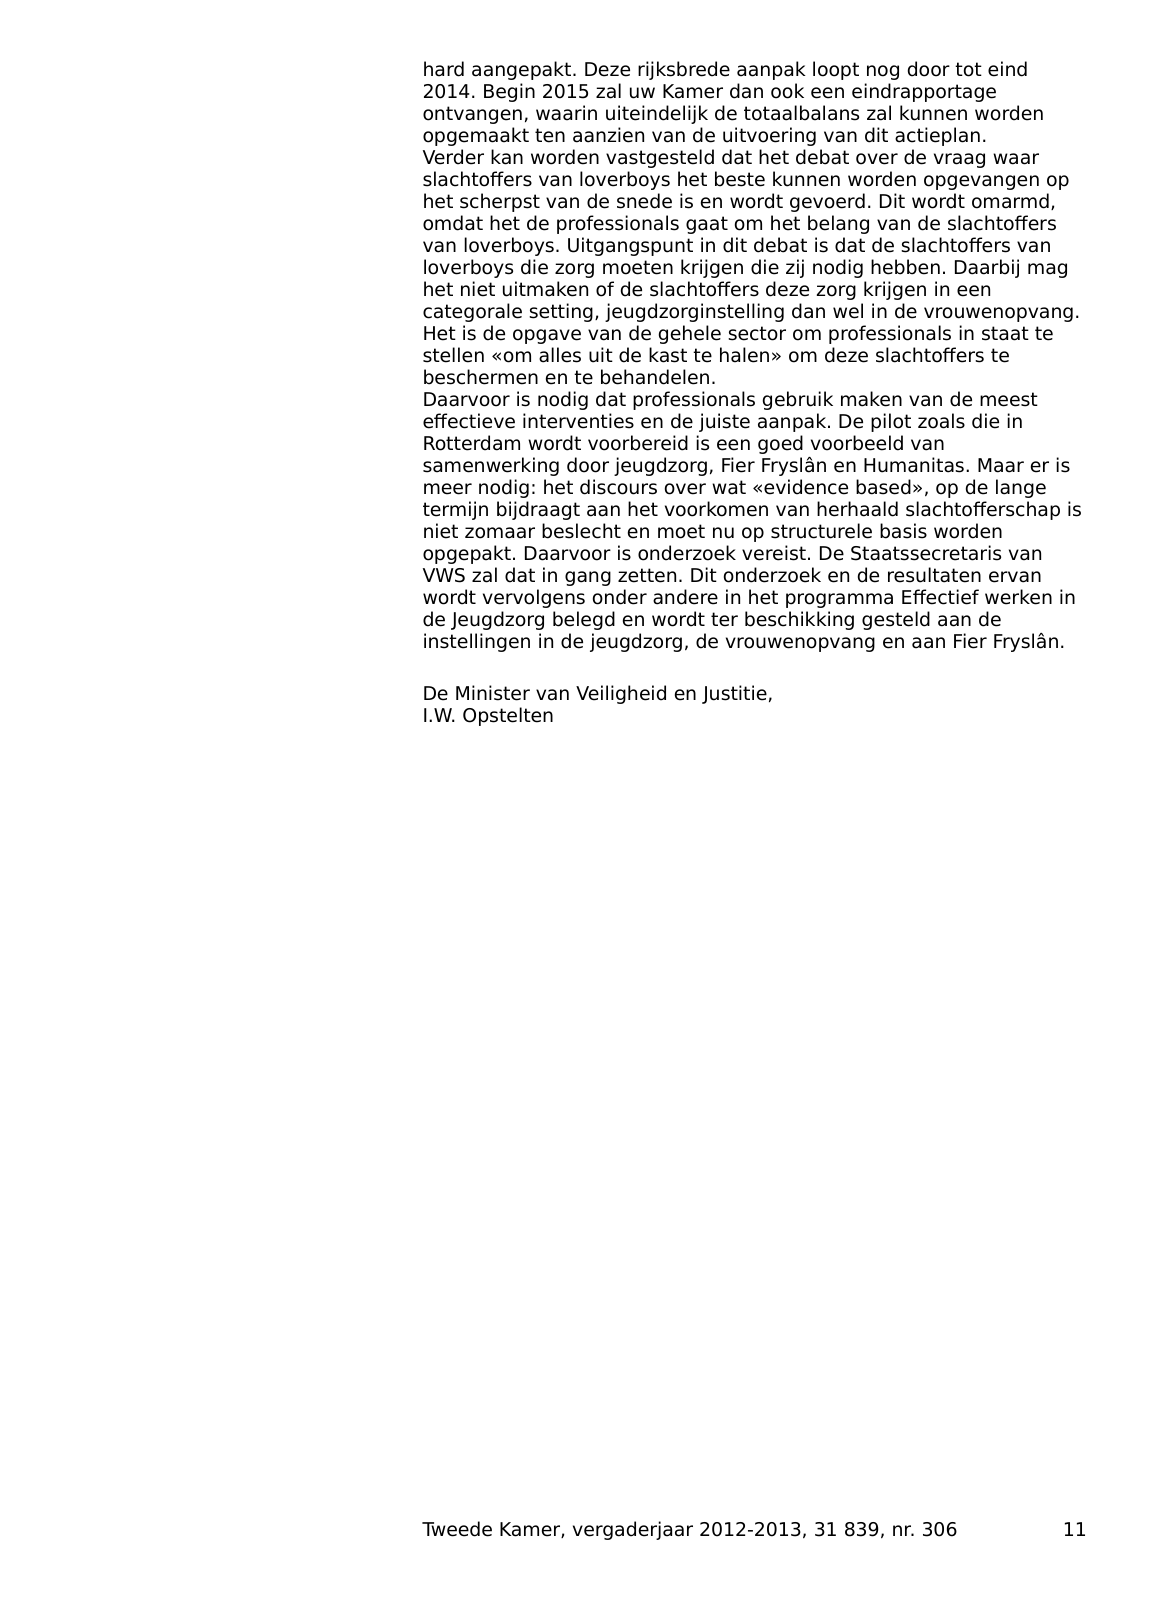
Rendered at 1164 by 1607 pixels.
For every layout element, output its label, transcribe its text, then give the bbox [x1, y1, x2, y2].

text Daarvoor is nodig dat professionals gebruik maken van de meest effectieve interventies en de juiste aanpak. De pilot zoals die in Rotterdam wordt voorbereid is een goed voorbeeld van samenwerking door jeugdzorg, Fier Fryslân en Humanitas. Maar er is meer nodig: het discours over wat «evidence based», op de lange termijn bijdraagt aan het voorkomen van herhaald slachtofferschap is niet zomaar beslecht en moet nu op structurele basis worden opgepakt. Daarvoor is onderzoek vereist. De Staatssecretaris van VWS zal dat in gang zetten. Dit onderzoek en de resultaten ervan wordt vervolgens onder andere in het programma Effectief werken in de Jeugdzorg belegd en wordt ter beschikking gesteld aan de instellingen in de jeugdzorg, de vrouwenopvang en aan Fier Fryslân. [422, 389, 1087, 652]
text De Minister van Veiligheid en Justitie, I.W. Opstelten [422, 682, 1087, 726]
text Verder kan worden vastgesteld dat het debat over de vraag waar slachtoffers van loverboys het beste kunnen worden opgevangen op het scherpst van de snede is en wordt gevoerd. Dit wordt omarmd, omdat het de professionals gaat om het belang van de slachtoffers van loverboys. Uitgangspunt in dit debat is dat de slachtoffers van loverboys die zorg moeten krijgen die zij nodig hebben. Daarbij mag het niet uitmaken of de slachtoffers deze zorg krijgen in een categorale setting, jeugdzorginstelling dan wel in de vrouwenopvang. Het is de opgave van de gehele sector om professionals in staat te stellen «om alles uit de kast te halen» om deze slachtoffers te beschermen en te behandelen. [422, 147, 1087, 389]
text hard aangepakt. Deze rijksbrede aanpak loopt nog door tot eind 2014. Begin 2015 zal uw Kamer dan ook een eindrapportage ontvangen, waarin uiteindelijk de totaalbalans zal kunnen worden opgemaakt ten aanzien van de uitvoering van dit actieplan. [422, 59, 1087, 147]
